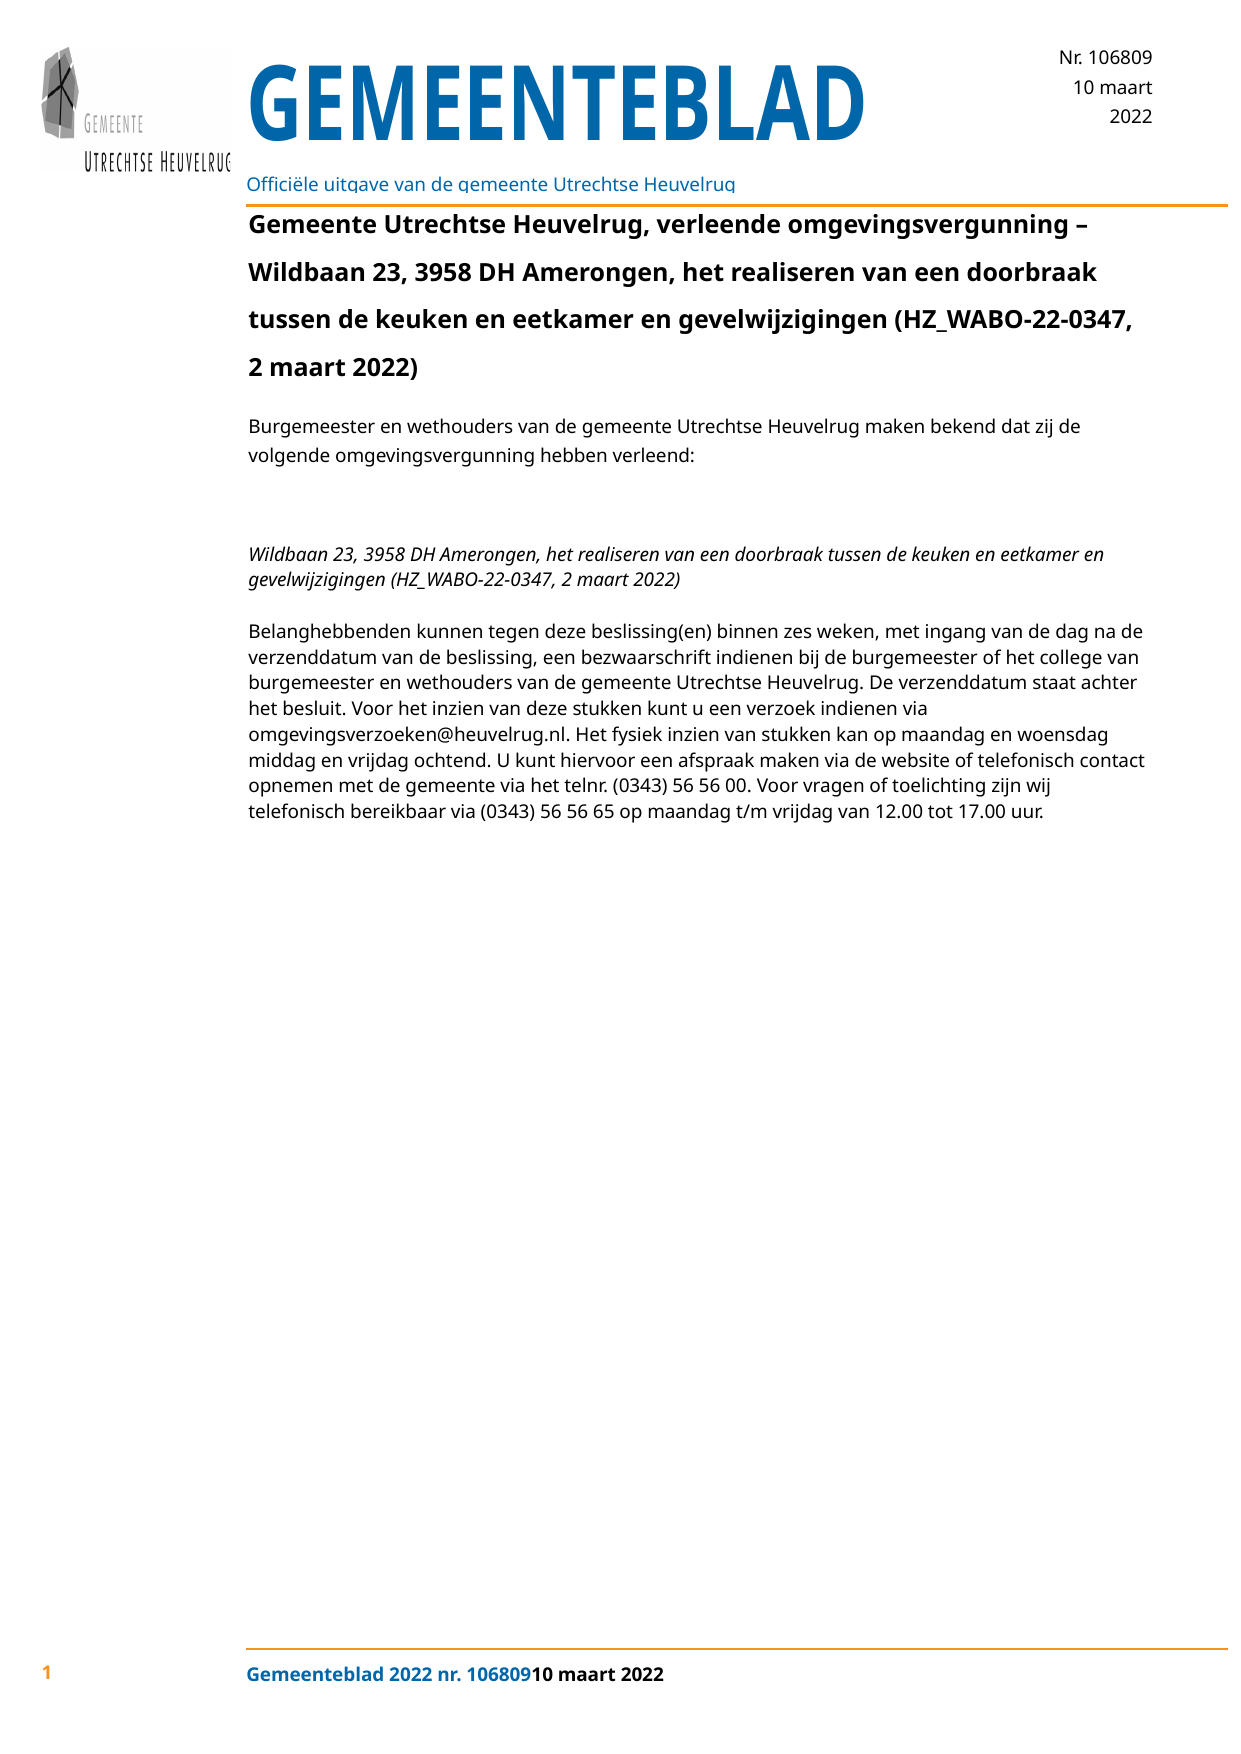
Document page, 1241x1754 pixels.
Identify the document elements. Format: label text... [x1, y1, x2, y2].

text Gemeente Utrechtse Heuvelrug, verleende omgevingsvergunning – Wildbaan 23, 3958 DH Amerongen, het realiseren van een doorbraak tussen de keuken en eetkamer en gevelwijzigingen (HZ_WABO-22-0347, 2 maart 2022) [248, 207, 1152, 384]
text Burgemeester en wethouders van de gemeente Utrechtse Heuvelrug maken bekend dat zij de volgende omgevingsvergunning hebben verleend: [248, 413, 1152, 468]
text Wildbaan 23, 3958 DH Amerongen, het realiseren van een doorbraak tussen de keuken en eetkamer en gevelwijzigingen (HZ_WABO-22-0347, 2 maart 2022) [248, 541, 1152, 592]
picture [41, 47, 231, 172]
text Belanghebbenden kunnen tegen deze beslissing(en) binnen zes weken, met ingang van de dag na de verzenddatum van de beslissing, een bezwaarschrift indienen bij de burgemeester of het college van burgemeester en wethouders van de gemeente Utrechtse Heuvelrug. De verzenddatum staat achter het besluit. Voor het inzien van deze stukken kunt u een verzoek indienen via omgevingsverzoeken@heuvelrug.nl. Het fysiek inzien van stukken kan op maandag en woensdag middag en vrijdag ochtend. U kunt hiervoor een afspraak maken via de website of telefonisch contact opnemen met de gemeente via het telnr. (0343) 56 56 00. Voor vragen of toelichting zijn wij telefonisch bereikbaar via (0343) 56 56 65 op maandag t/m vrijdag van 12.00 tot 17.00 uur. [248, 618, 1152, 824]
